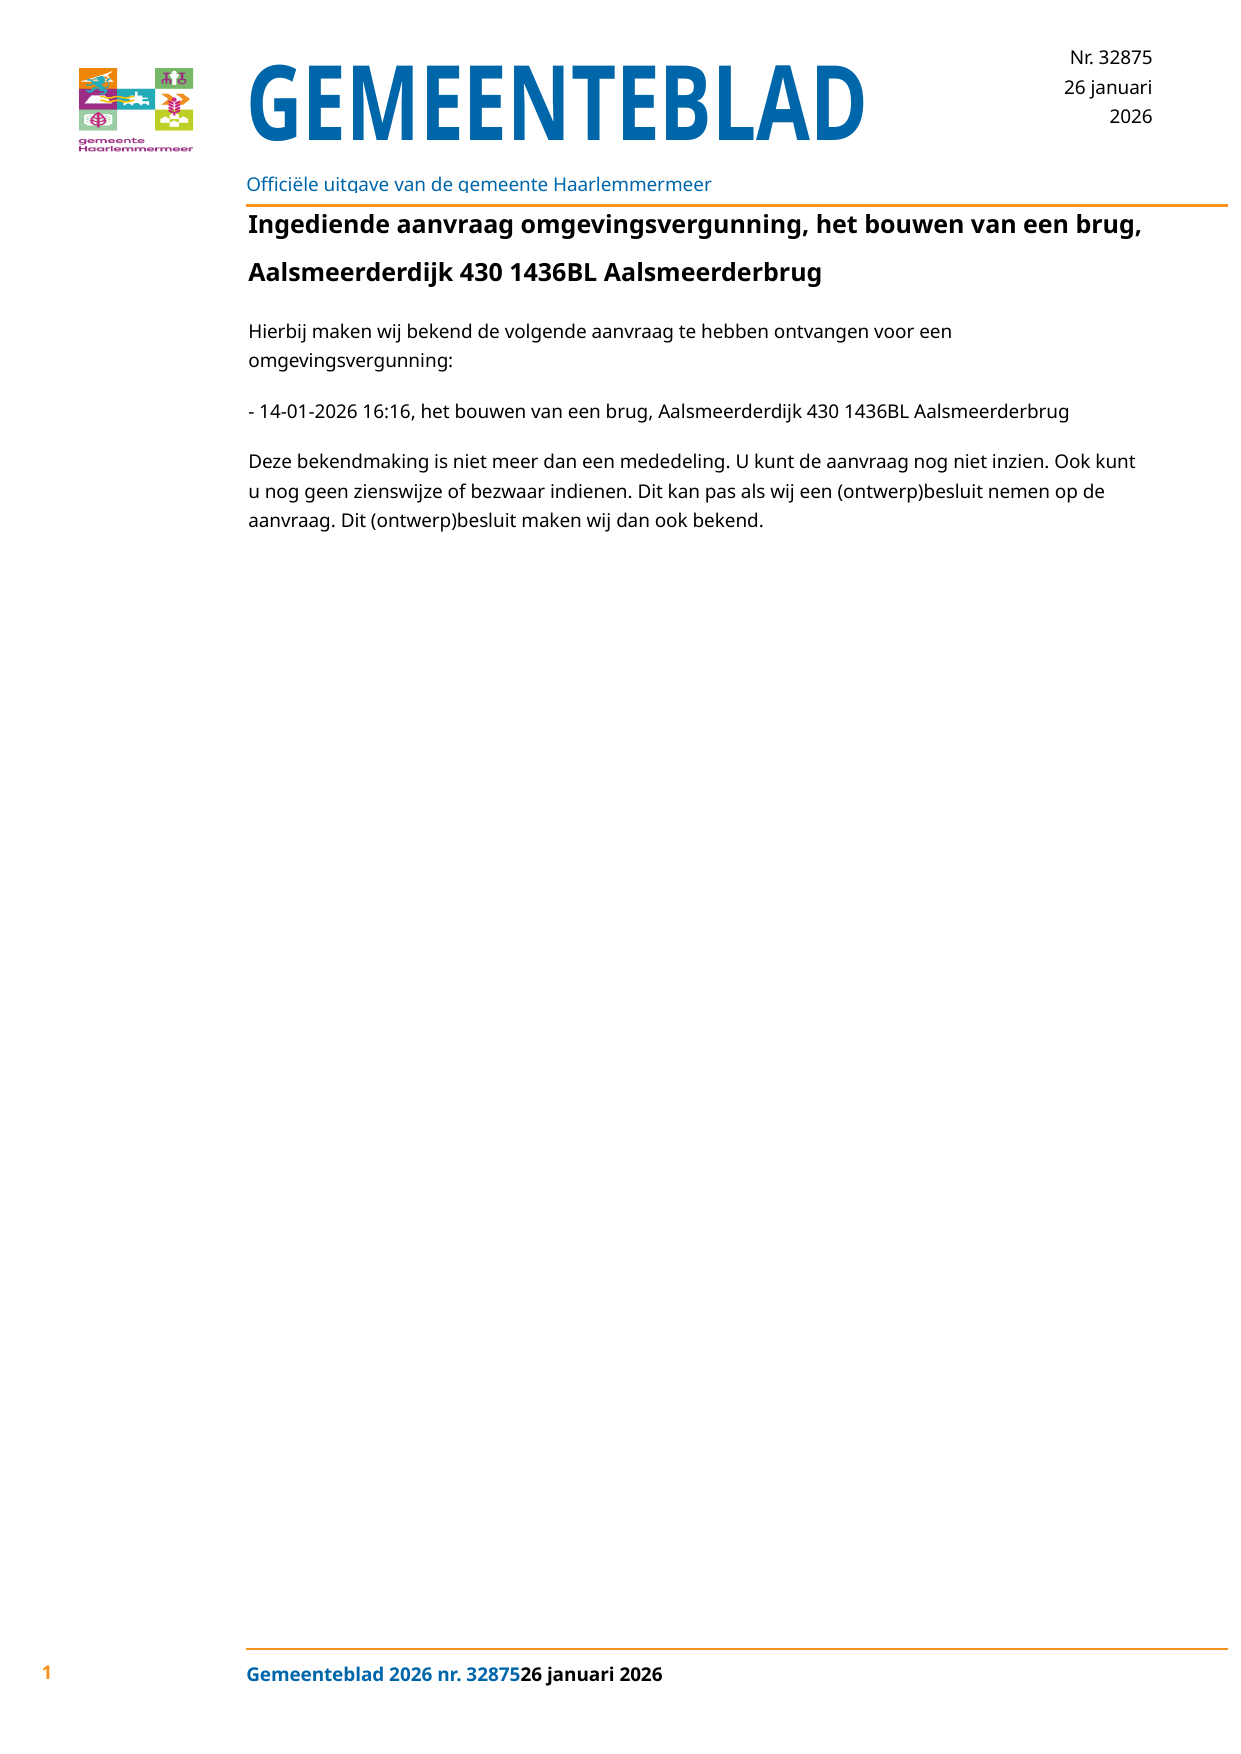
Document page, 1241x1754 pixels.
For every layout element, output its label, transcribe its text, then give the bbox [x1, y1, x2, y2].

text Hierbij maken wij bekend de volgende aanvraag te hebben ontvangen voor een omgevingsvergunning: [248, 318, 1152, 373]
text - 14-01-2026 16:16, het bouwen van een brug, Aalsmeerderdijk 430 1436BL Aalsmeerderbrug [248, 398, 1152, 424]
text Ingediende aanvraag omgevingsvergunning, het bouwen van een brug, Aalsmeerderdijk 430 1436BL Aalsmeerderbrug [248, 207, 1152, 288]
picture [41, 47, 231, 172]
text Deze bekendmaking is niet meer dan een mededeling. U kunt de aanvraag nog niet inzien. Ook kunt u nog geen zienswijze of bezwaar indienen. Dit kan pas als wij een (ontwerp)besluit nemen op de aanvraag. Dit (ontwerp)besluit maken wij dan ook bekend. [248, 448, 1152, 533]
